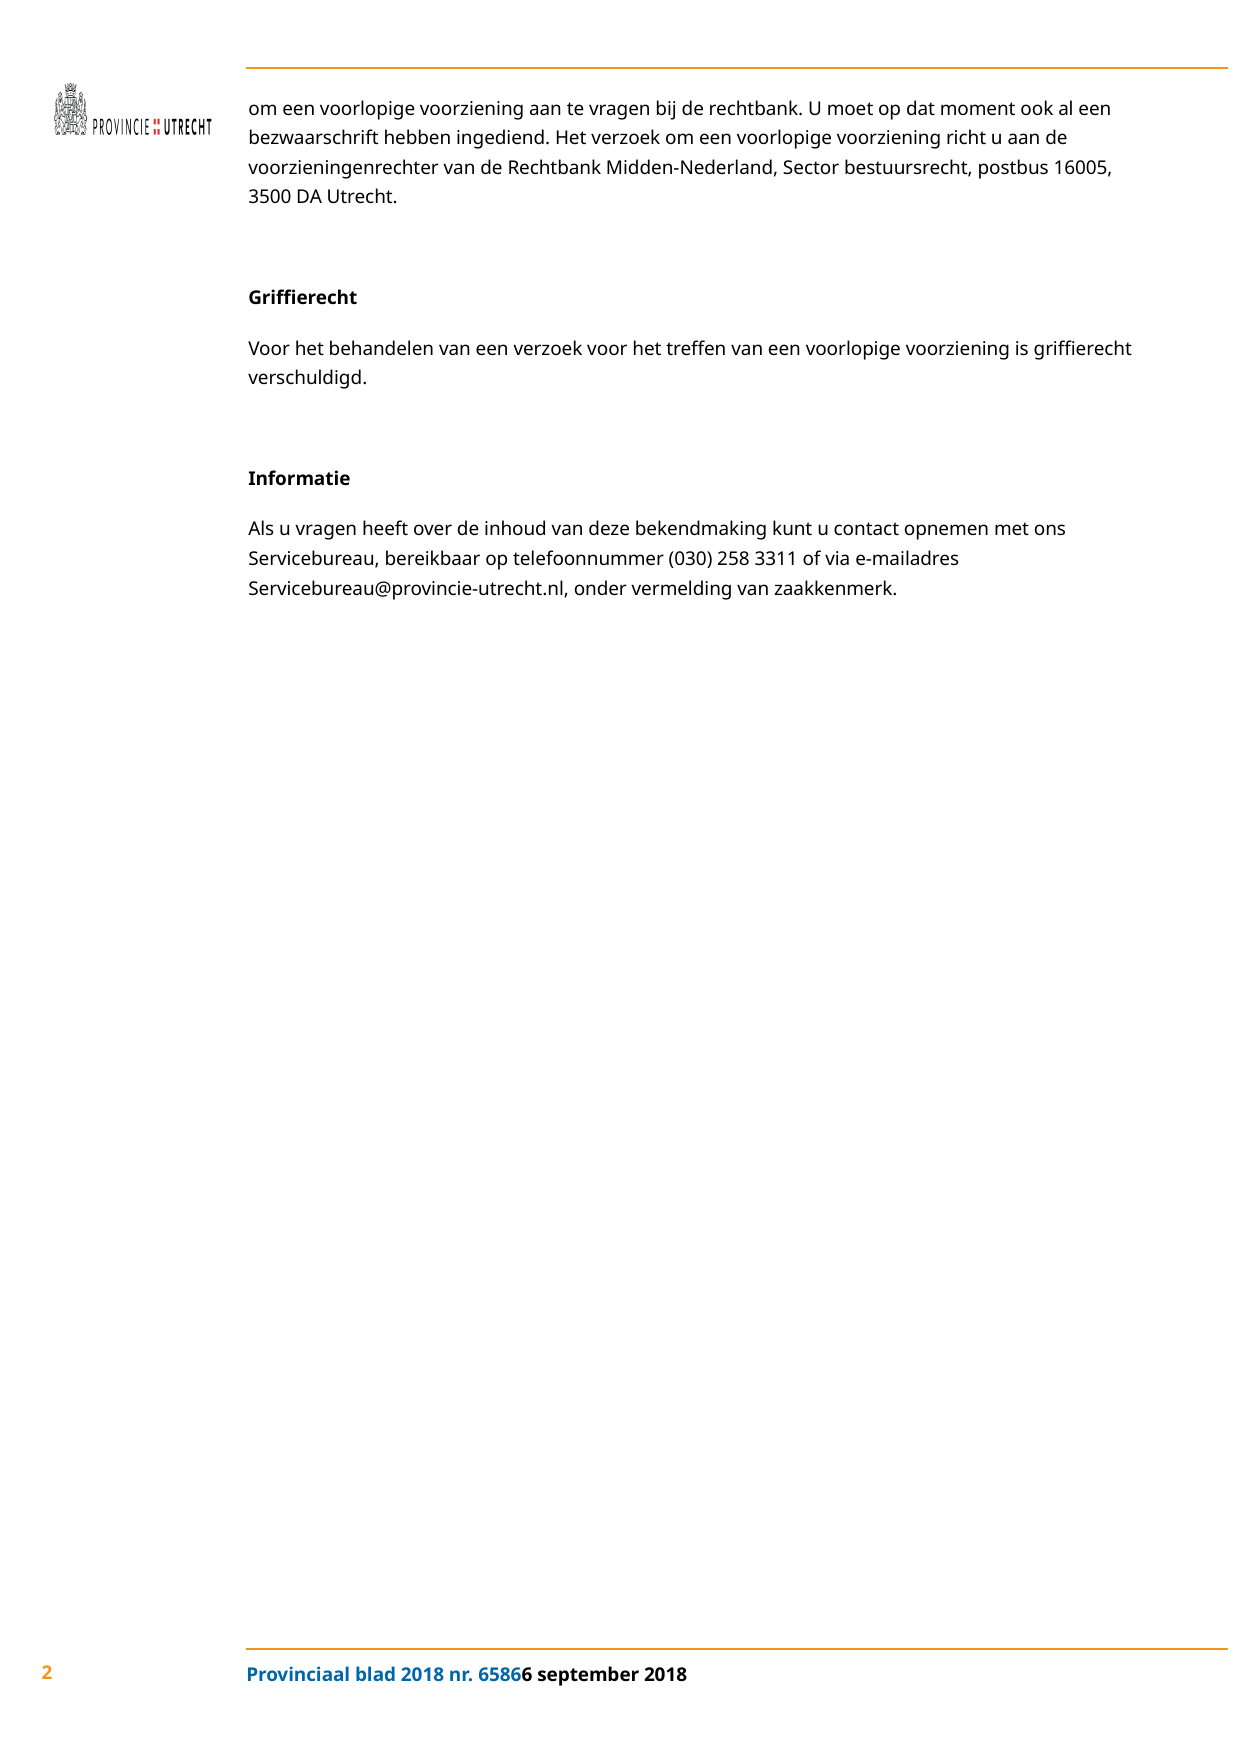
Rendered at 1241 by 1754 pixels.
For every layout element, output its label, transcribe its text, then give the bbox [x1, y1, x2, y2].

text Griffierecht [248, 284, 1152, 310]
picture [41, 47, 231, 172]
text Informatie [248, 465, 1152, 491]
text Als u vragen heeft over de inhoud van deze bekendmaking kunt u contact opnemen met ons Servicebureau, bereikbaar op telefoonnummer (030) 258 3311 of via e-mailadres Servicebureau@provincie-utrecht.nl, onder vermelding van zaakkenmerk. [248, 516, 1152, 601]
text om een voorlopige voorziening aan te vragen bij de rechtbank. U moet op dat moment ook al een bezwaarschrift hebben ingediend. Het verzoek om een voorlopige voorziening richt u aan de voorzieningenrechter van de Rechtbank Midden-Nederland, Sector bestuursrecht, postbus 16005, 3500 DA Utrecht. [248, 95, 1152, 209]
text Voor het behandelen van een verzoek voor het treffen van een voorlopige voorziening is griffierecht verschuldigd. [248, 335, 1152, 390]
